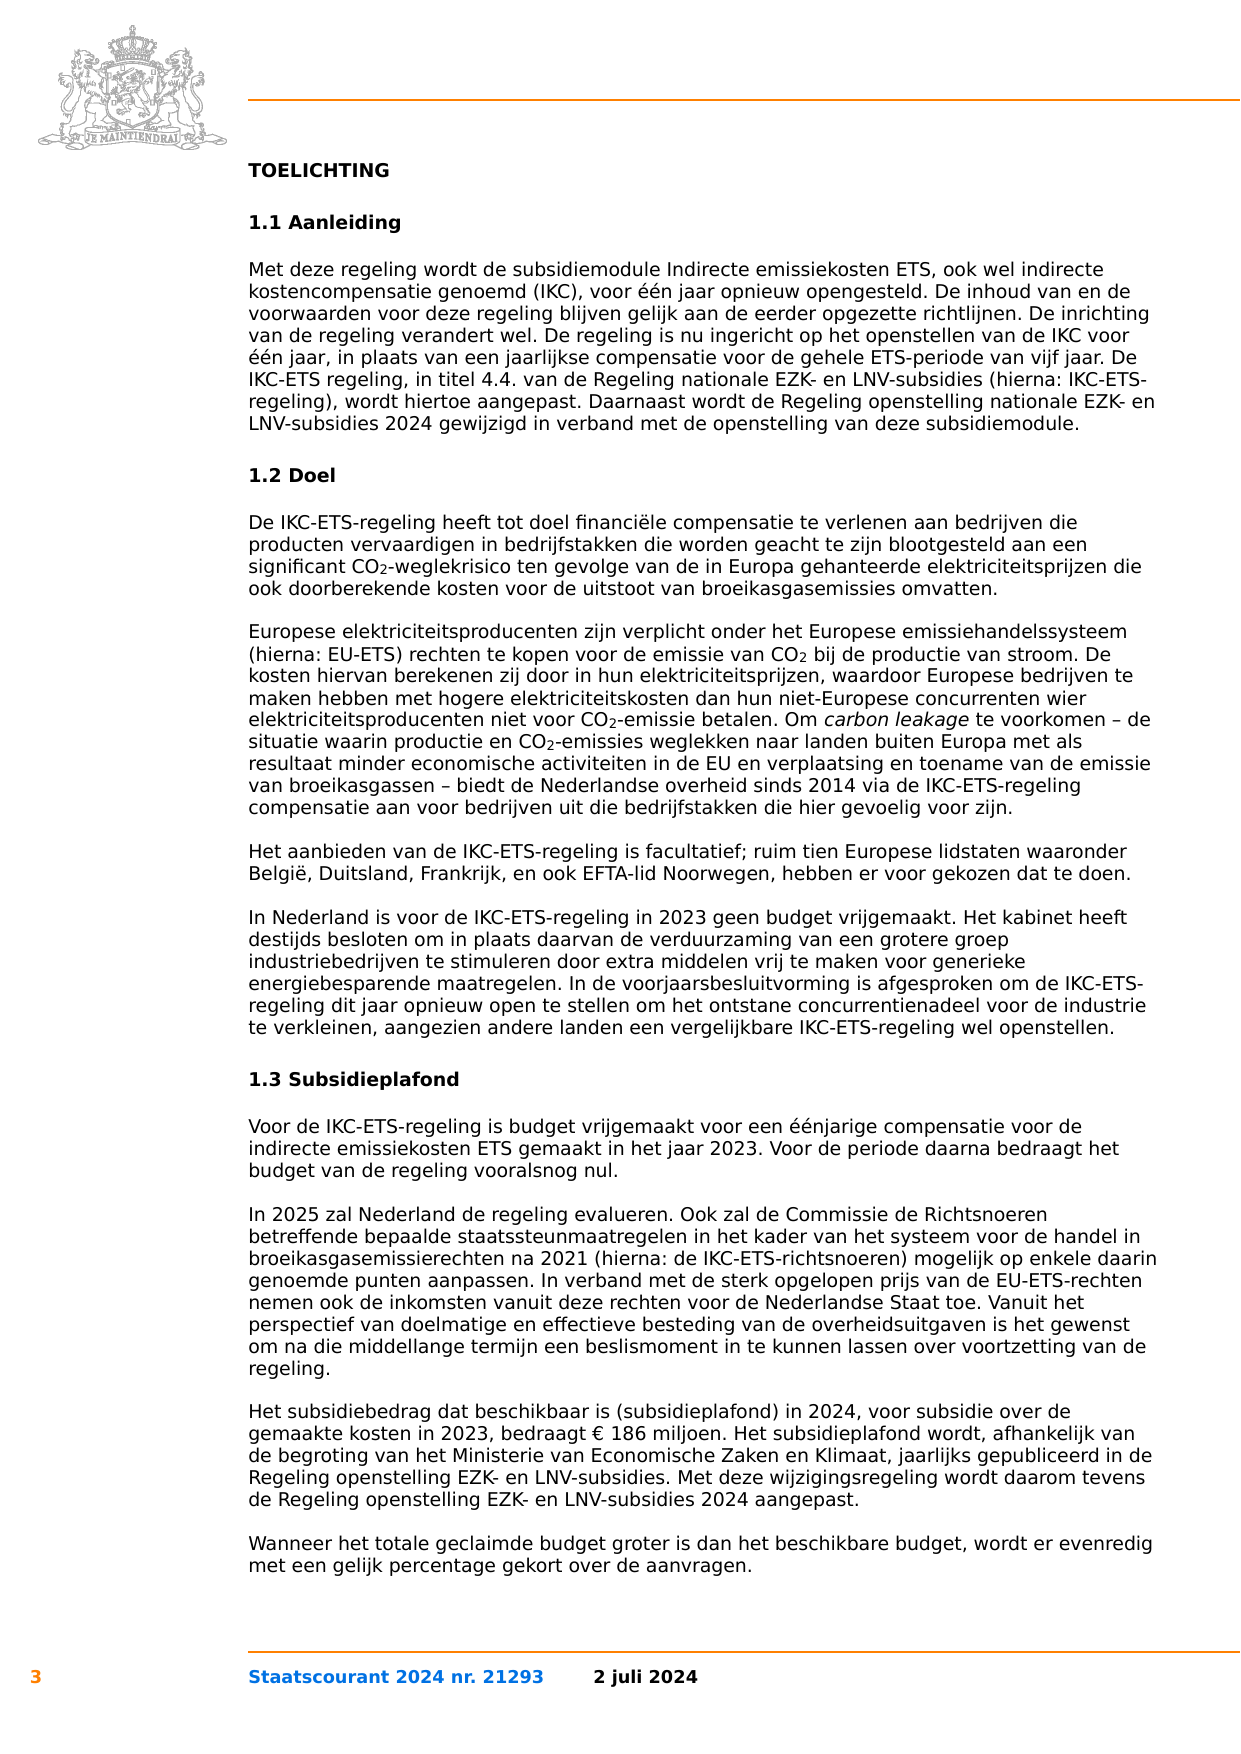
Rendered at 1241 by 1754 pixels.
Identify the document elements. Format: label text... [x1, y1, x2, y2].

text De IKC-ETS-regeling heeft tot doel financiële compensatie te verlenen aan bedrijven die producten vervaardigen in bedrijfstakken die worden geacht te zijn blootgesteld aan een significant CO2-weglekrisico ten gevolge van de in Europa gehanteerde elektriciteitsprijzen die ook doorberekende kosten voor de uitstoot van broeikasgasemissies omvatten. [248, 512, 1163, 599]
subtitle 1.1 Aanleiding [248, 212, 1163, 234]
text In 2025 zal Nederland de regeling evalueren. Ook zal de Commissie de Richtsnoeren betreffende bepaalde staatssteunmaatregelen in het kader van het systeem voor de handel in broeikasgasemissierechten na 2021 (hierna: de IKC-ETS-richtsnoeren) mogelijk op enkele daarin genoemde punten aanpassen. In verband met de sterk opgelopen prijs van de EU-ETS-rechten nemen ook de inkomsten vanuit deze rechten voor de Nederlandse Staat toe. Vanuit het perspectief van doelmatige en effectieve besteding van de overheidsuitgaven is het gewenst om na die middellange termijn een beslismoment in te kunnen lassen over voortzetting van de regeling. [248, 1204, 1163, 1379]
text Wanneer het totale geclaimde budget groter is dan het beschikbare budget, wordt er evenredig met een gelijk percentage gekort over de aanvragen. [248, 1533, 1163, 1577]
text Europese elektriciteitsproducenten zijn verplicht onder het Europese emissiehandelssysteem (hierna: EU-ETS) rechten te kopen voor de emissie van CO2 bij de productie van stroom. De kosten hiervan berekenen zij door in hun elektriciteitsprijzen, waardoor Europese bedrijven te maken hebben met hogere elektriciteitskosten dan hun niet-Europese concurrenten wier elektriciteitsproducenten niet voor CO2-emissie betalen. Om carbon leakage te voorkomen – de situatie waarin productie en CO2-emissies weglekken naar landen buiten Europa met als resultaat minder economische activiteiten in de EU en verplaatsing en toename van de emissie van broeikasgassen – biedt de Nederlandse overheid sinds 2014 via de IKC-ETS-regeling compensatie aan voor bedrijven uit die bedrijfstakken die hier gevoelig voor zijn. [248, 621, 1163, 819]
text Het aanbieden van de IKC-ETS-regeling is facultatief; ruim tien Europese lidstaten waaronder België, Duitsland, Frankrijk, en ook EFTA-lid Noorwegen, hebben er voor gekozen dat te doen. [248, 841, 1163, 885]
text Met deze regeling wordt de subsidiemodule Indirecte emissiekosten ETS, ook wel indirecte kostencompensatie genoemd (IKC), voor één jaar opnieuw opengesteld. De inhoud van en de voorwaarden voor deze regeling blijven gelijk aan de eerder opgezette richtlijnen. De inrichting van de regeling verandert wel. De regeling is nu ingericht op het openstellen van de IKC voor één jaar, in plaats van een jaarlijkse compensatie voor de gehele ETS-periode van vijf jaar. De IKC-ETS regeling, in titel 4.4. van de Regeling nationale EZK- en LNV-subsidies (hierna: IKC-ETS-regeling), wordt hiertoe aangepast. Daarnaast wordt de Regeling openstelling nationale EZK- en LNV-subsidies 2024 gewijzigd in verband met de openstelling van deze subsidiemodule. [248, 259, 1163, 435]
subtitle 1.2 Doel [248, 465, 1163, 487]
subtitle 1.3 Subsidieplafond [248, 1069, 1163, 1091]
subtitle TOELICHTING [248, 160, 1163, 182]
text In Nederland is voor de IKC-ETS-regeling in 2023 geen budget vrijgemaakt. Het kabinet heeft destijds besloten om in plaats daarvan de verduurzaming van een grotere groep industriebedrijven te stimuleren door extra middelen vrij te maken voor generieke energiebesparende maatregelen. In de voorjaarsbesluitvorming is afgesproken om de IKC-ETS-regeling dit jaar opnieuw open te stellen om het ontstane concurrentienadeel voor de industrie te verkleinen, aangezien andere landen een vergelijkbare IKC-ETS-regeling wel openstellen. [248, 907, 1163, 1039]
picture [38, 25, 227, 150]
text Voor de IKC-ETS-regeling is budget vrijgemaakt voor een éénjarige compensatie voor de indirecte emissiekosten ETS gemaakt in het jaar 2023. Voor de periode daarna bedraagt het budget van de regeling vooralsnog nul. [248, 1116, 1163, 1182]
text Het subsidiebedrag dat beschikbaar is (subsidieplafond) in 2024, voor subsidie over de gemaakte kosten in 2023, bedraagt € 186 miljoen. Het subsidieplafond wordt, afhankelijk van de begroting van het Ministerie van Economische Zaken en Klimaat, jaarlijks gepubliceerd in de Regeling openstelling EZK- en LNV-subsidies. Met deze wijzigingsregeling wordt daarom tevens de Regeling openstelling EZK- en LNV-subsidies 2024 aangepast. [248, 1401, 1163, 1511]
